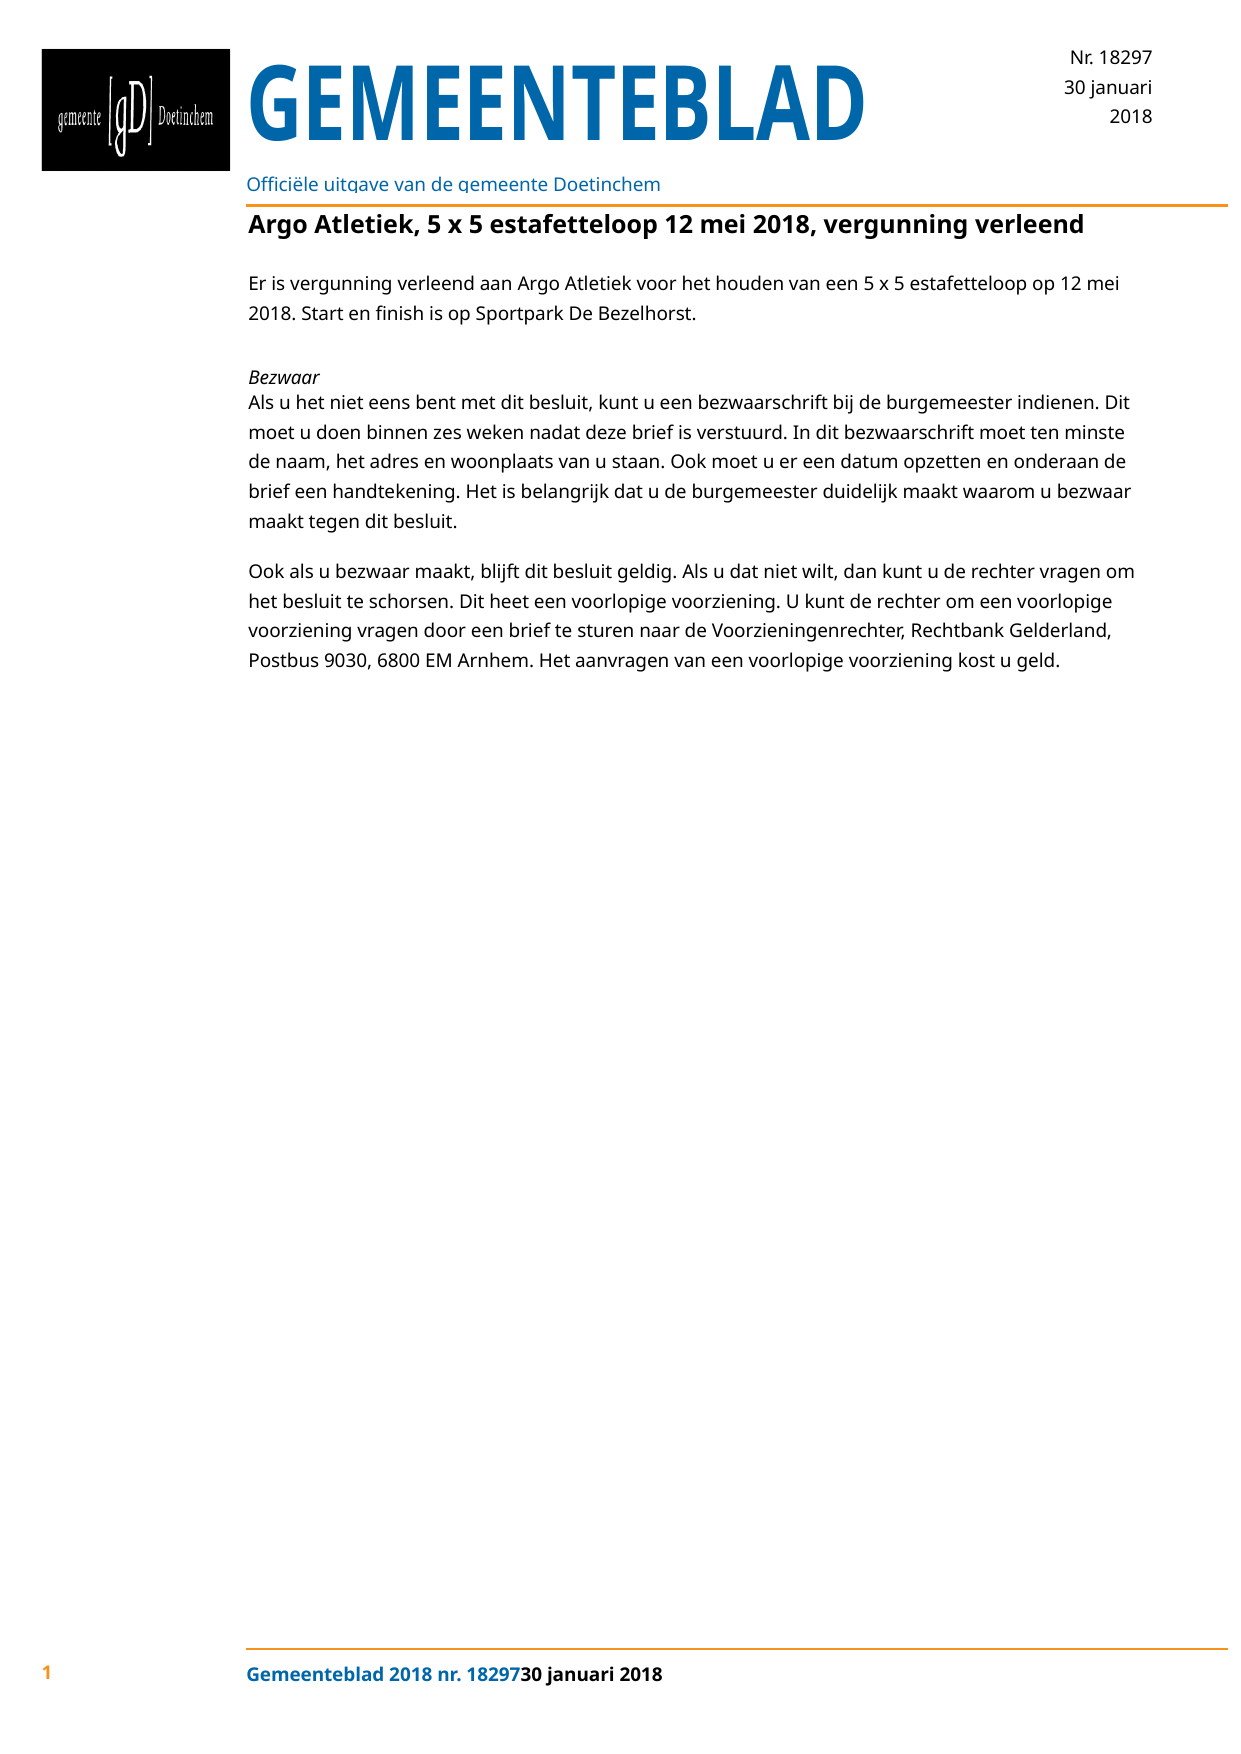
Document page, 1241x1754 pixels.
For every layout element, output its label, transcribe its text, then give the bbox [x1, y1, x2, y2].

text Als u het niet eens bent met dit besluit, kunt u een bezwaarschrift bij de burgemeester indienen. Dit moet u doen binnen zes weken nadat deze brief is verstuurd. In dit bezwaarschrift moet ten minste de naam, het adres en woonplaats van u staan. Ook moet u er een datum opzetten en onderaan de brief een handtekening. Het is belangrijk dat u de burgemeester duidelijk maakt waarom u bezwaar maakt tegen dit besluit. [248, 389, 1152, 534]
text Ook als u bezwaar maakt, blijft dit besluit geldig. Als u dat niet wilt, dan kunt u de rechter vragen om het besluit te schorsen. Dit heet een voorlopige voorziening. U kunt de rechter om een voorlopige voorziening vragen door een brief te sturen naar de Voorzieningenrechter, Rechtbank Gelderland, Postbus 9030, 6800 EM Arnhem. Het aanvragen van een voorlopige voorziening kost u geld. [248, 558, 1152, 673]
text Argo Atletiek, 5 x 5 estafetteloop 12 mei 2018, vergunning verleend [248, 207, 1152, 241]
picture [41, 47, 231, 172]
text Bezwaar [248, 364, 1152, 389]
text Er is vergunning verleend aan Argo Atletiek voor het houden van een 5 x 5 estafetteloop op 12 mei 2018. Start en finish is op Sportpark De Bezelhorst. [248, 270, 1152, 326]
